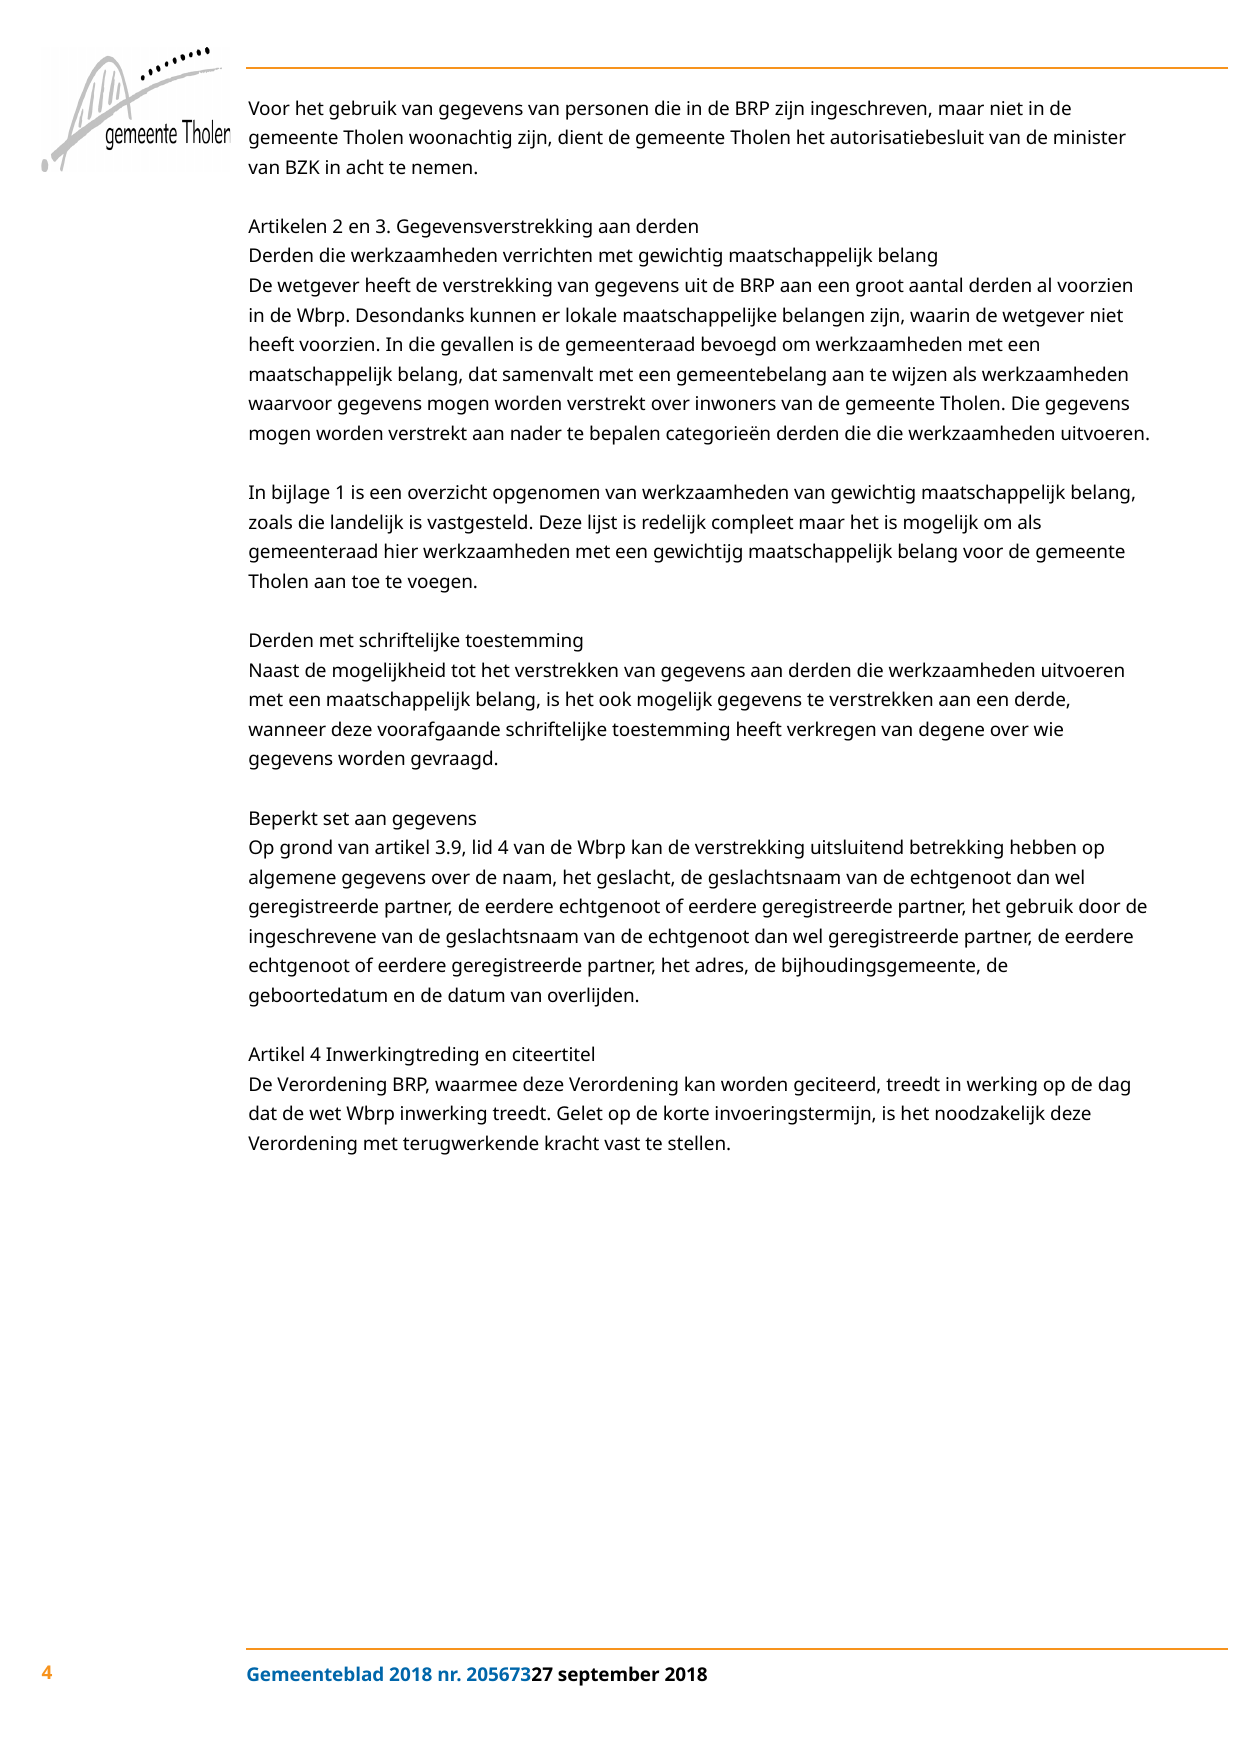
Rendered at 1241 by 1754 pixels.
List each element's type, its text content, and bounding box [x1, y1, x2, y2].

text De Verordening BRP, waarmee deze Verordening kan worden geciteerd, treedt in werking op de dag dat de wet Wbrp inwerking treedt. Gelet op de korte invoeringstermijn, is het noodzakelijk deze Verordening met terugwerkende kracht vast te stellen. [248, 1071, 1152, 1156]
text Op grond van artikel 3.9, lid 4 van de Wbrp kan de verstrekking uitsluitend betrekking hebben op algemene gegevens over de naam, het geslacht, de geslachtsnaam van de echtgenoot dan wel geregistreerde partner, de eerdere echtgenoot of eerdere geregistreerde partner, het gebruik door de ingeschrevene van de geslachtsnaam van de echtgenoot dan wel geregistreerde partner, de eerdere echtgenoot of eerdere geregistreerde partner, het adres, de bijhoudingsgemeente, de geboortedatum en de datum van overlijden. [248, 834, 1152, 1008]
text Artikel 4 Inwerkingtreding en citeertitel [248, 1041, 1152, 1067]
text Derden die werkzaamheden verrichten met gewichtig maatschappelijk belang [248, 243, 1152, 268]
picture [41, 47, 231, 172]
text Artikelen 2 en 3. Gegevensverstrekking aan derden [248, 213, 1152, 239]
text Derden met schriftelijke toestemming [248, 627, 1152, 653]
text In bijlage 1 is een overzicht opgenomen van werkzaamheden van gewichtig maatschappelijk belang, zoals die landelijk is vastgesteld. Deze lijst is redelijk compleet maar het is mogelijk om als gemeenteraad hier werkzaamheden met een gewichtijg maatschappelijk belang voor de gemeente Tholen aan toe te voegen. [248, 479, 1152, 594]
text De wetgever heeft de verstrekking van gegevens uit de BRP aan een groot aantal derden al voorzien in de Wbrp. Desondanks kunnen er lokale maatschappelijke belangen zijn, waarin de wetgever niet heeft voorzien. In die gevallen is de gemeenteraad bevoegd om werkzaamheden met een maatschappelijk belang, dat samenvalt met een gemeentebelang aan te wijzen als werkzaamheden waarvoor gegevens mogen worden verstrekt over inwoners van de gemeente Tholen. Die gegevens mogen worden verstrekt aan nader te bepalen categorieën derden die die werkzaamheden uitvoeren. [248, 272, 1152, 446]
text Voor het gebruik van gegevens van personen die in de BRP zijn ingeschreven, maar niet in de gemeente Tholen woonachtig zijn, dient de gemeente Tholen het autorisatiebesluit van de minister van BZK in acht te nemen. [248, 95, 1152, 180]
text Beperkt set aan gegevens [248, 805, 1152, 831]
text Naast de mogelijkheid tot het verstrekken van gegevens aan derden die werkzaamheden uitvoeren met een maatschappelijk belang, is het ook mogelijk gegevens te verstrekken aan een derde, wanneer deze voorafgaande schriftelijke toestemming heeft verkregen van degene over wie gegevens worden gevraagd. [248, 657, 1152, 771]
